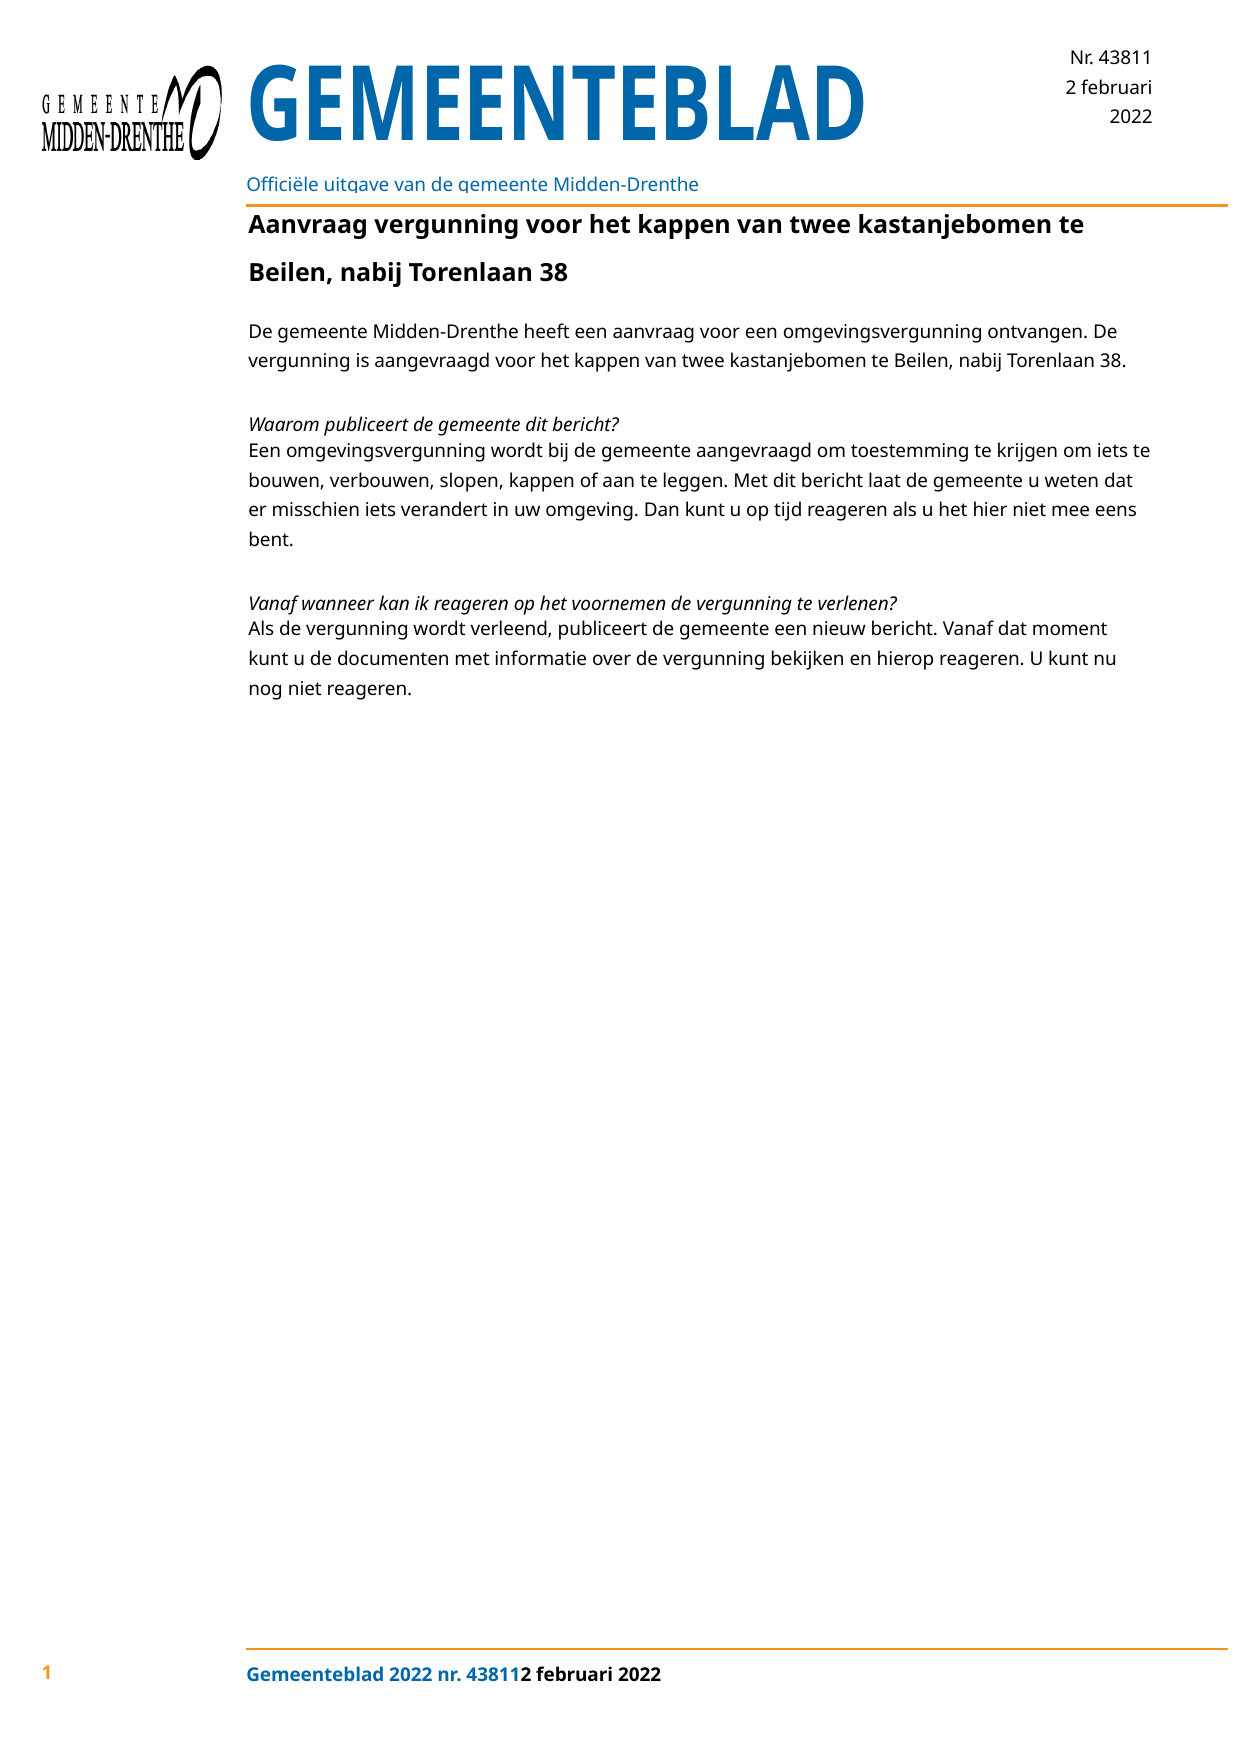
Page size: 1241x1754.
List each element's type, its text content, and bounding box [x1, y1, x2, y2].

picture [41, 47, 231, 172]
text Een omgevingsvergunning wordt bij de gemeente aangevraagd om toestemming te krijgen om iets te bouwen, verbouwen, slopen, kappen of aan te leggen. Met dit bericht laat de gemeente u weten dat er misschien iets verandert in uw omgeving. Dan kunt u op tijd reageren als u het hier niet mee eens bent. [248, 437, 1152, 552]
text Als de vergunning wordt verleend, publiceert de gemeente een nieuw bericht. Vanaf dat moment kunt u de documenten met informatie over de vergunning bekijken en hierop reageren. U kunt nu nog niet reageren. [248, 616, 1152, 701]
text Vanaf wanneer kan ik reageren op het voornemen de vergunning te verlenen? [248, 590, 1152, 616]
text De gemeente Midden-Drenthe heeft een aanvraag voor een omgevingsvergunning ontvangen. De vergunning is aangevraagd voor het kappen van twee kastanjebomen te Beilen, nabij Torenlaan 38. [248, 318, 1152, 373]
text Waarom publiceert de gemeente dit bericht? [248, 411, 1152, 437]
text Aanvraag vergunning voor het kappen van twee kastanjebomen te Beilen, nabij Torenlaan 38 [248, 207, 1152, 288]
